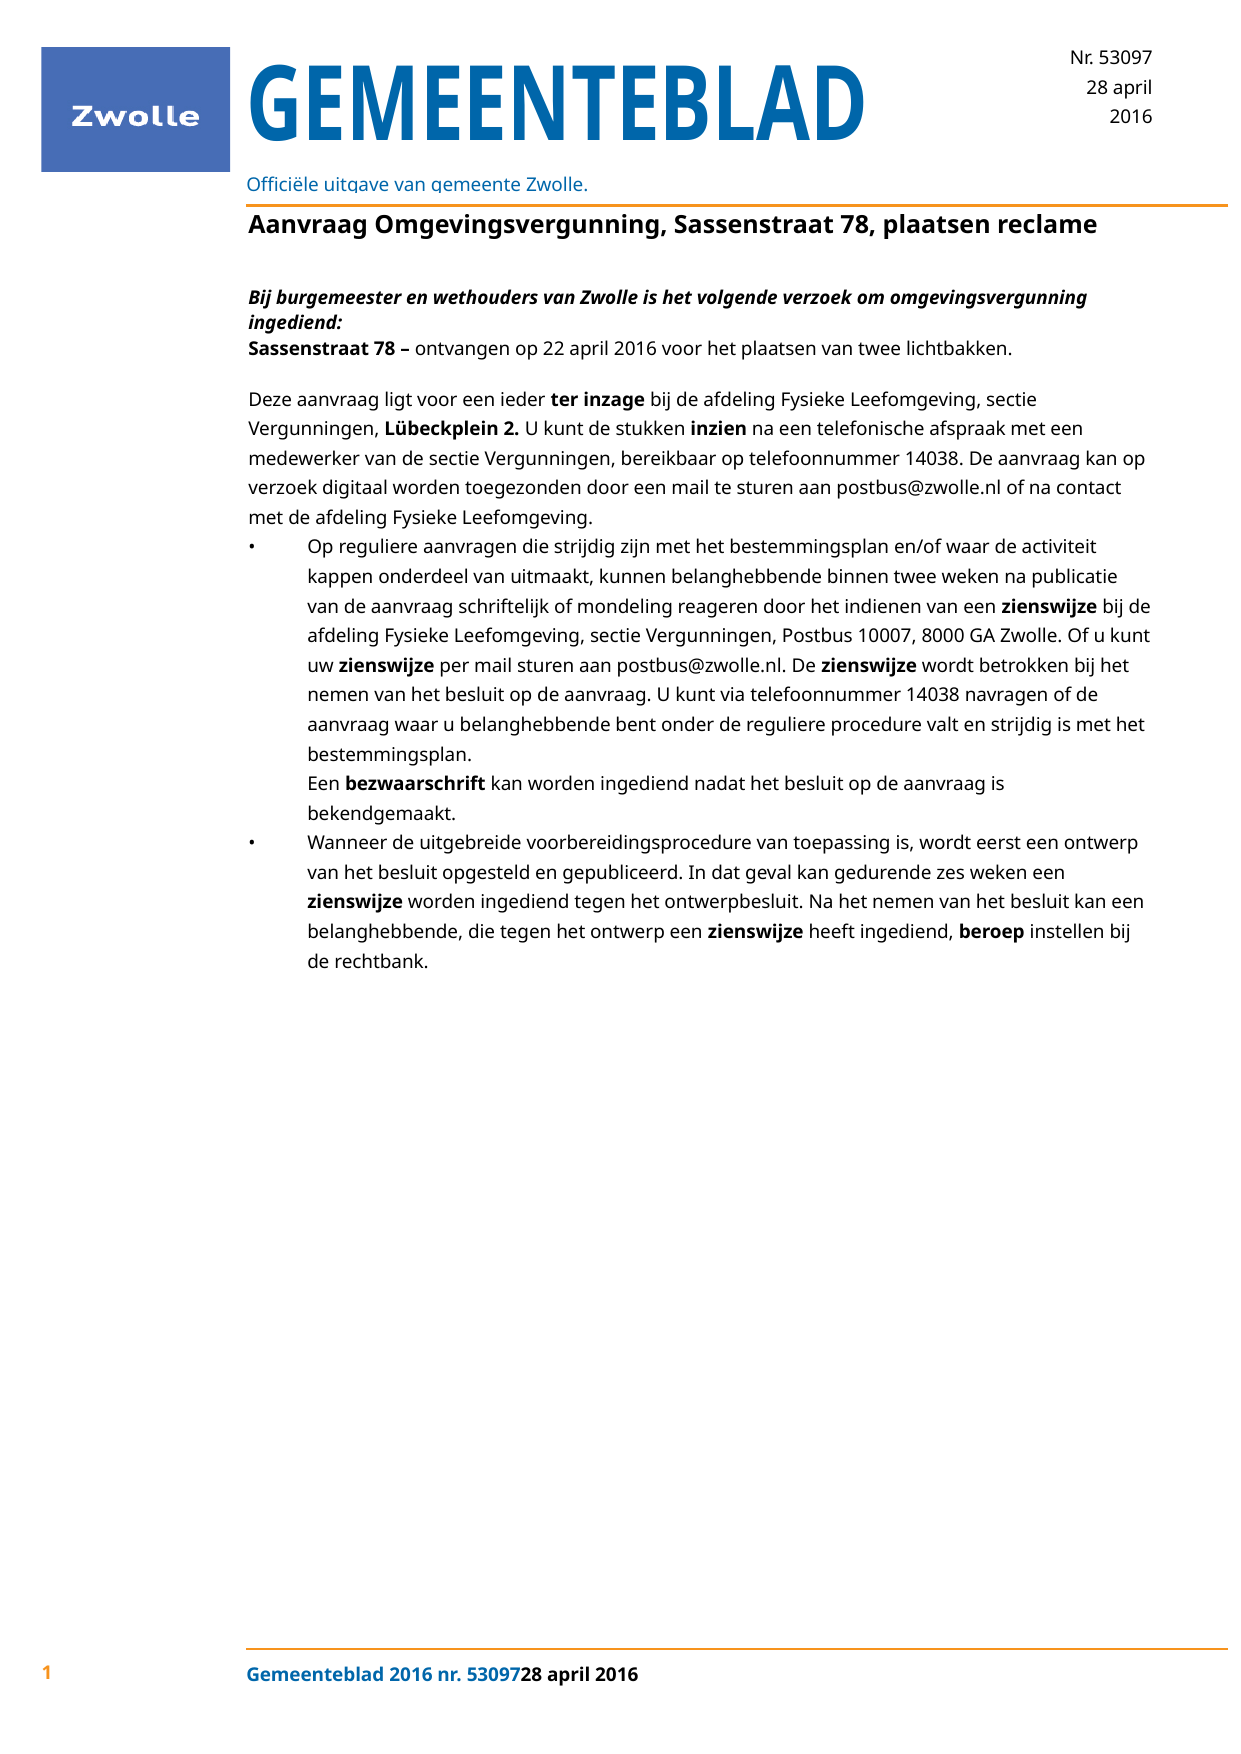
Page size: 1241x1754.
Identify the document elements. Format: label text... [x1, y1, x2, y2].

text Bij burgemeester en wethouders van Zwolle is het volgende verzoek om omgevingsvergunning ingediend: [248, 284, 1152, 335]
list Op reguliere aanvragen die strijdig zijn met het bestemmingsplan en/of waar de activiteit kappen onderdeel van uitmaakt, kunnen belanghebbende binnen twee weken na publicatie van de aanvraag schriftelijk of mondeling reageren door het indienen van een zienswijze bij de afdeling Fysieke Leefomgeving, sectie Vergunningen, Postbus 10007, 8000 GA Zwolle. Of u kunt uw zienswijze per mail sturen aan postbus@zwolle.nl. De zienswijze wordt betrokken bij het nemen van het besluit op de aanvraag. U kunt via telefoonnummer 14038 navragen of de aanvraag waar u belanghebbende bent onder de reguliere procedure valt en strijdig is met het bestemmingsplan. [248, 534, 1152, 766]
text Aanvraag Omgevingsvergunning, Sassenstraat 78, plaatsen reclame [248, 207, 1152, 241]
picture [41, 47, 231, 172]
text Deze aanvraag ligt voor een ieder ter inzage bij de afdeling Fysieke Leefomgeving, sectie Vergunningen, Lübeckplein 2. U kunt de stukken inzien na een telefonische afspraak met een medewerker van de sectie Vergunningen, bereikbaar op telefoonnummer 14038. De aanvraag kan op verzoek digitaal worden toegezonden door een mail te sturen aan postbus@zwolle.nl of na contact met de afdeling Fysieke Leefomgeving. [248, 386, 1152, 530]
list Een bezwaarschrift kan worden ingediend nadat het besluit op de aanvraag is bekendgemaakt. [248, 770, 1152, 826]
list Wanneer de uitgebreide voorbereidingsprocedure van toepassing is, wordt eerst een ontwerp van het besluit opgesteld en gepubliceerd. In dat geval kan gedurende zes weken een zienswijze worden ingediend tegen het ontwerpbesluit. Na het nemen van het besluit kan een belanghebbende, die tegen het ontwerp een zienswijze heeft ingediend, beroep instellen bij de rechtbank. [248, 829, 1152, 973]
text Sassenstraat 78 – ontvangen op 22 april 2016 voor het plaatsen van twee lichtbakken. [248, 335, 1152, 361]
